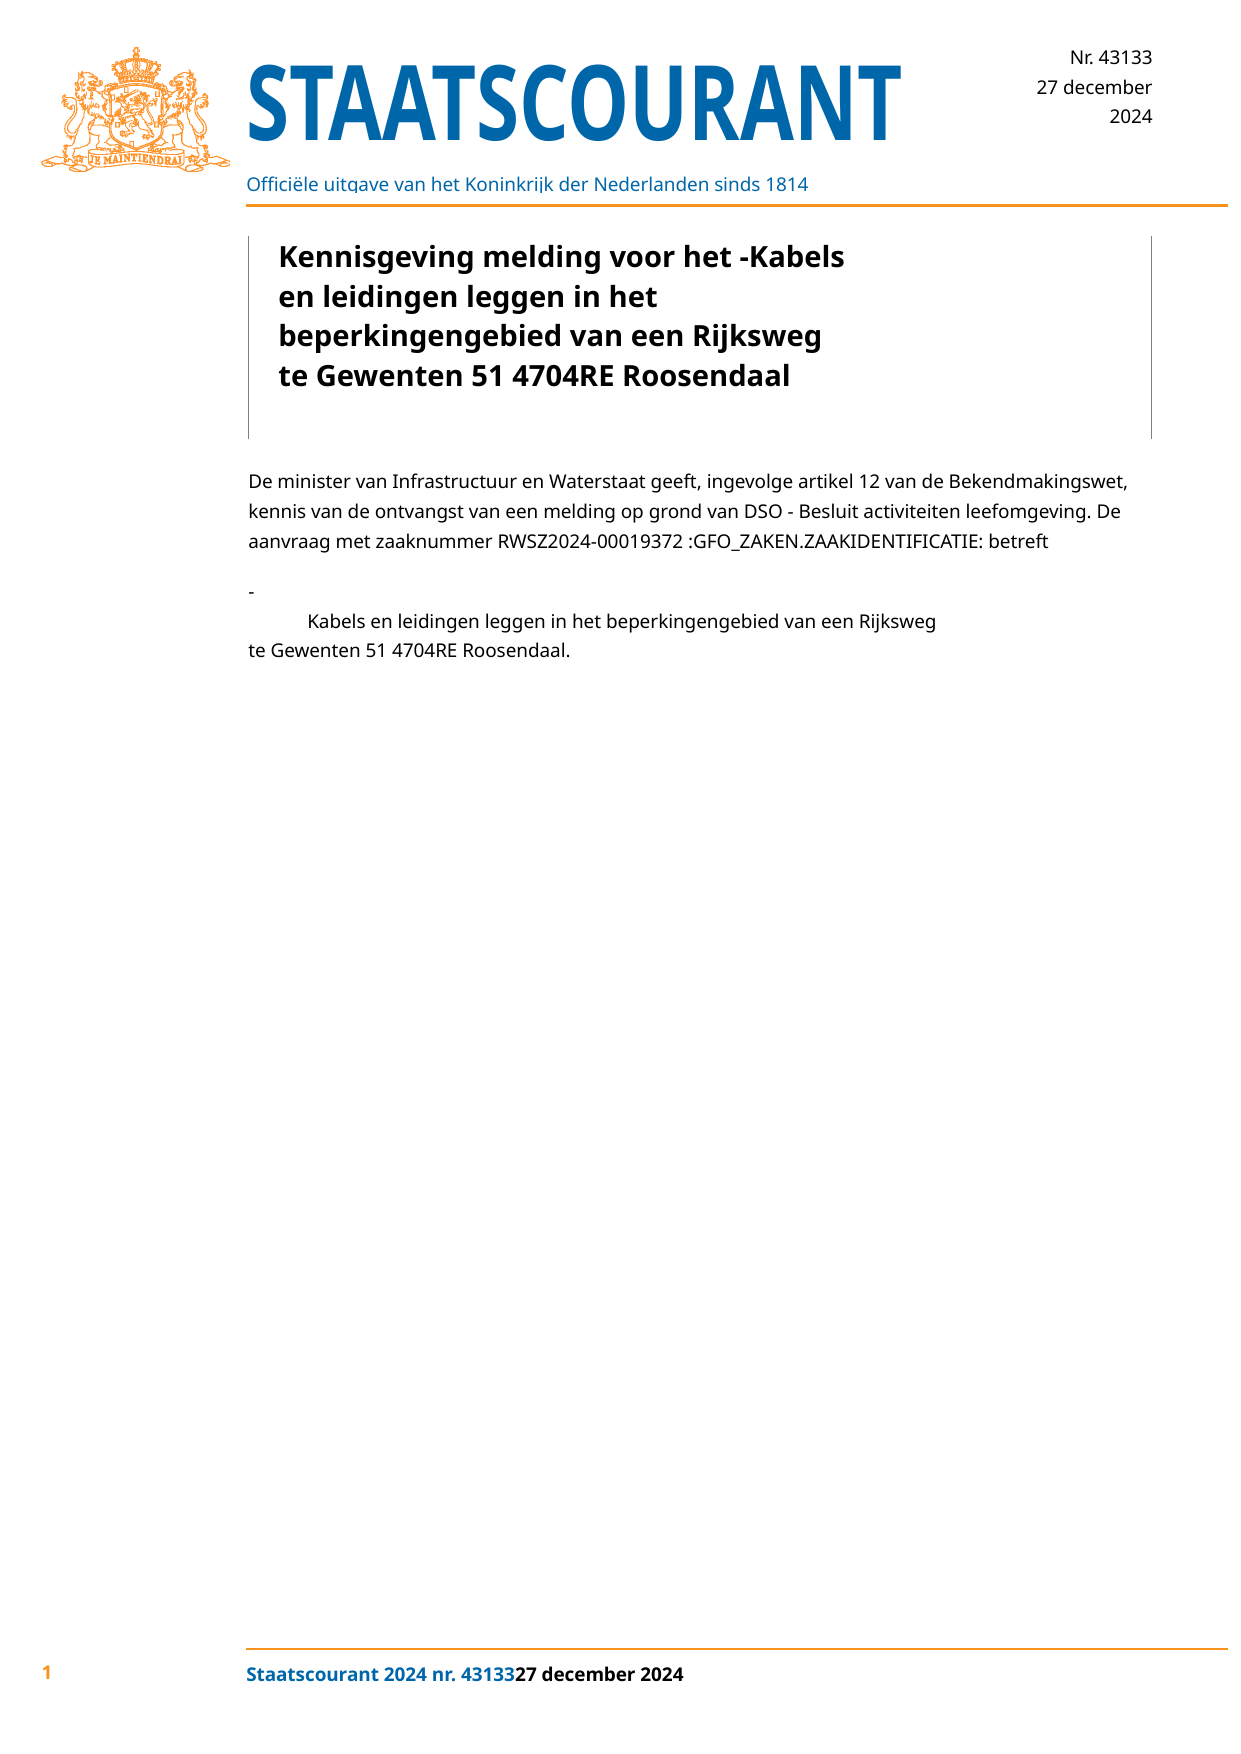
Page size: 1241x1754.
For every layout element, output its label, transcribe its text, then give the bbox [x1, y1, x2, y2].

table_header [1090, 236, 1151, 413]
table_header Kennisgeving melding voor het -Kabels en leidingen leggen in het beperkingengebied van een Rijksweg te Gewenten 51 4704RE Roosendaal [249, 236, 850, 439]
text De minister van Infrastructuur en Waterstaat geeft, ingevolge artikel 12 van de Bekendmakingswet, kennis van de ontvangst van een melding op grond van DSO - Besluit activiteiten leefomgeving. De aanvraag met zaaknummer RWSZ2024-00019372 :GFO_ZAKEN.ZAAKIDENTIFICATIE: betreft [248, 469, 1152, 553]
table_header [850, 236, 912, 413]
picture [41, 47, 231, 172]
picture [912, 236, 1090, 414]
list Kabels en leidingen leggen in het beperkingengebied van een Rijksweg [248, 608, 1152, 633]
text te Gewenten 51 4704RE Roosendaal. [248, 637, 1152, 663]
table_header [850, 414, 1151, 439]
